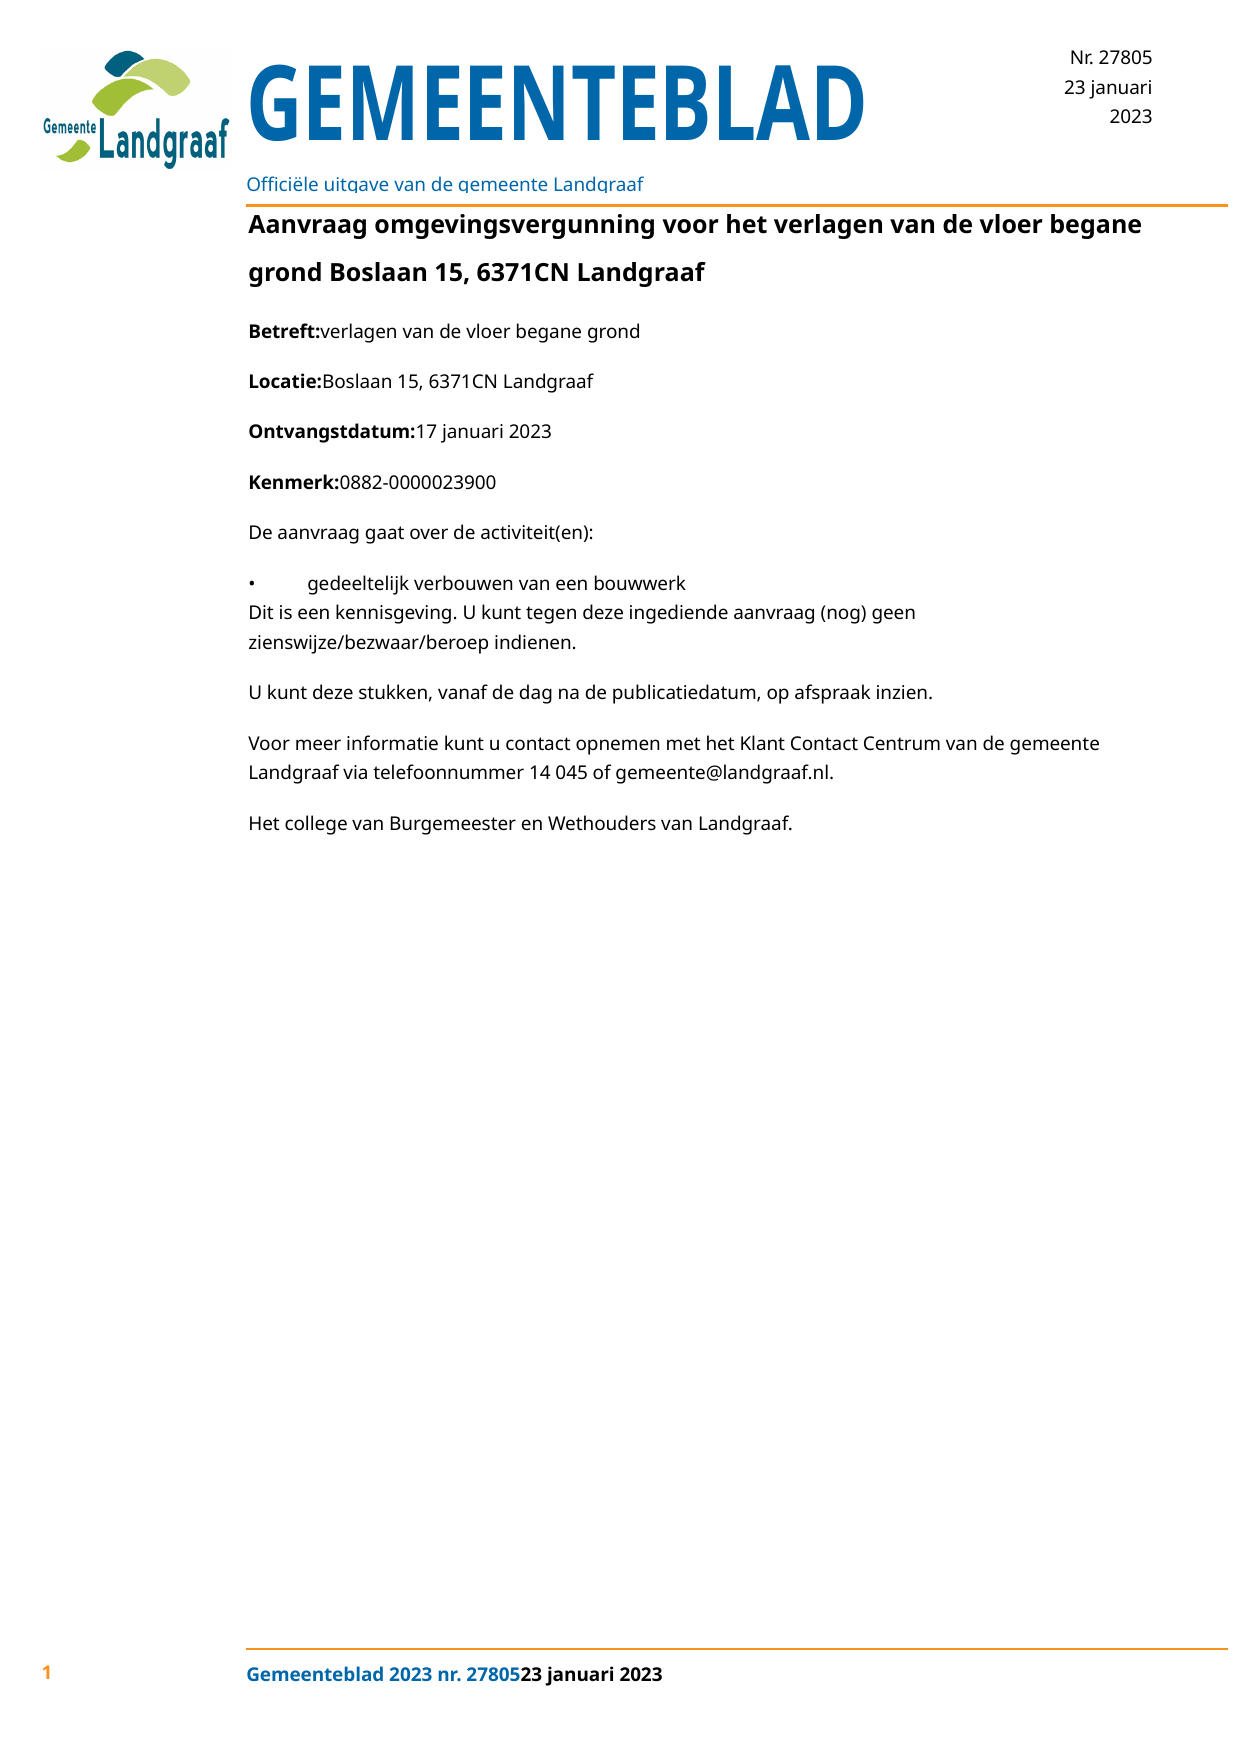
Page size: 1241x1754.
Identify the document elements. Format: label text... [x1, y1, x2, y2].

text Voor meer informatie kunt u contact opnemen met het Klant Contact Centrum van de gemeente Landgraaf via telefoonnummer 14 045 of gemeente@landgraaf.nl. [248, 730, 1152, 785]
text Het college van Burgemeester en Wethouders van Landgraaf. [248, 810, 1152, 836]
text Ontvangstdatum:17 januari 2023 [248, 419, 1152, 444]
text Dit is een kennisgeving. U kunt tegen deze ingediende aanvraag (nog) geen zienswijze/bezwaar/beroep indienen. [248, 599, 1152, 655]
text Kenmerk:0882-0000023900 [248, 469, 1152, 495]
text Betreft:verlagen van de vloer begane grond [248, 318, 1152, 344]
text Locatie:Boslaan 15, 6371CN Landgraaf [248, 368, 1152, 394]
text U kunt deze stukken, vanaf de dag na de publicatiedatum, op afspraak inzien. [248, 679, 1152, 705]
text De aanvraag gaat over de activiteit(en): [248, 519, 1152, 545]
picture [41, 47, 231, 172]
text Aanvraag omgevingsvergunning voor het verlagen van de vloer begane grond Boslaan 15, 6371CN Landgraaf [248, 207, 1152, 288]
list gedeeltelijk verbouwen van een bouwwerk [248, 570, 1152, 596]
